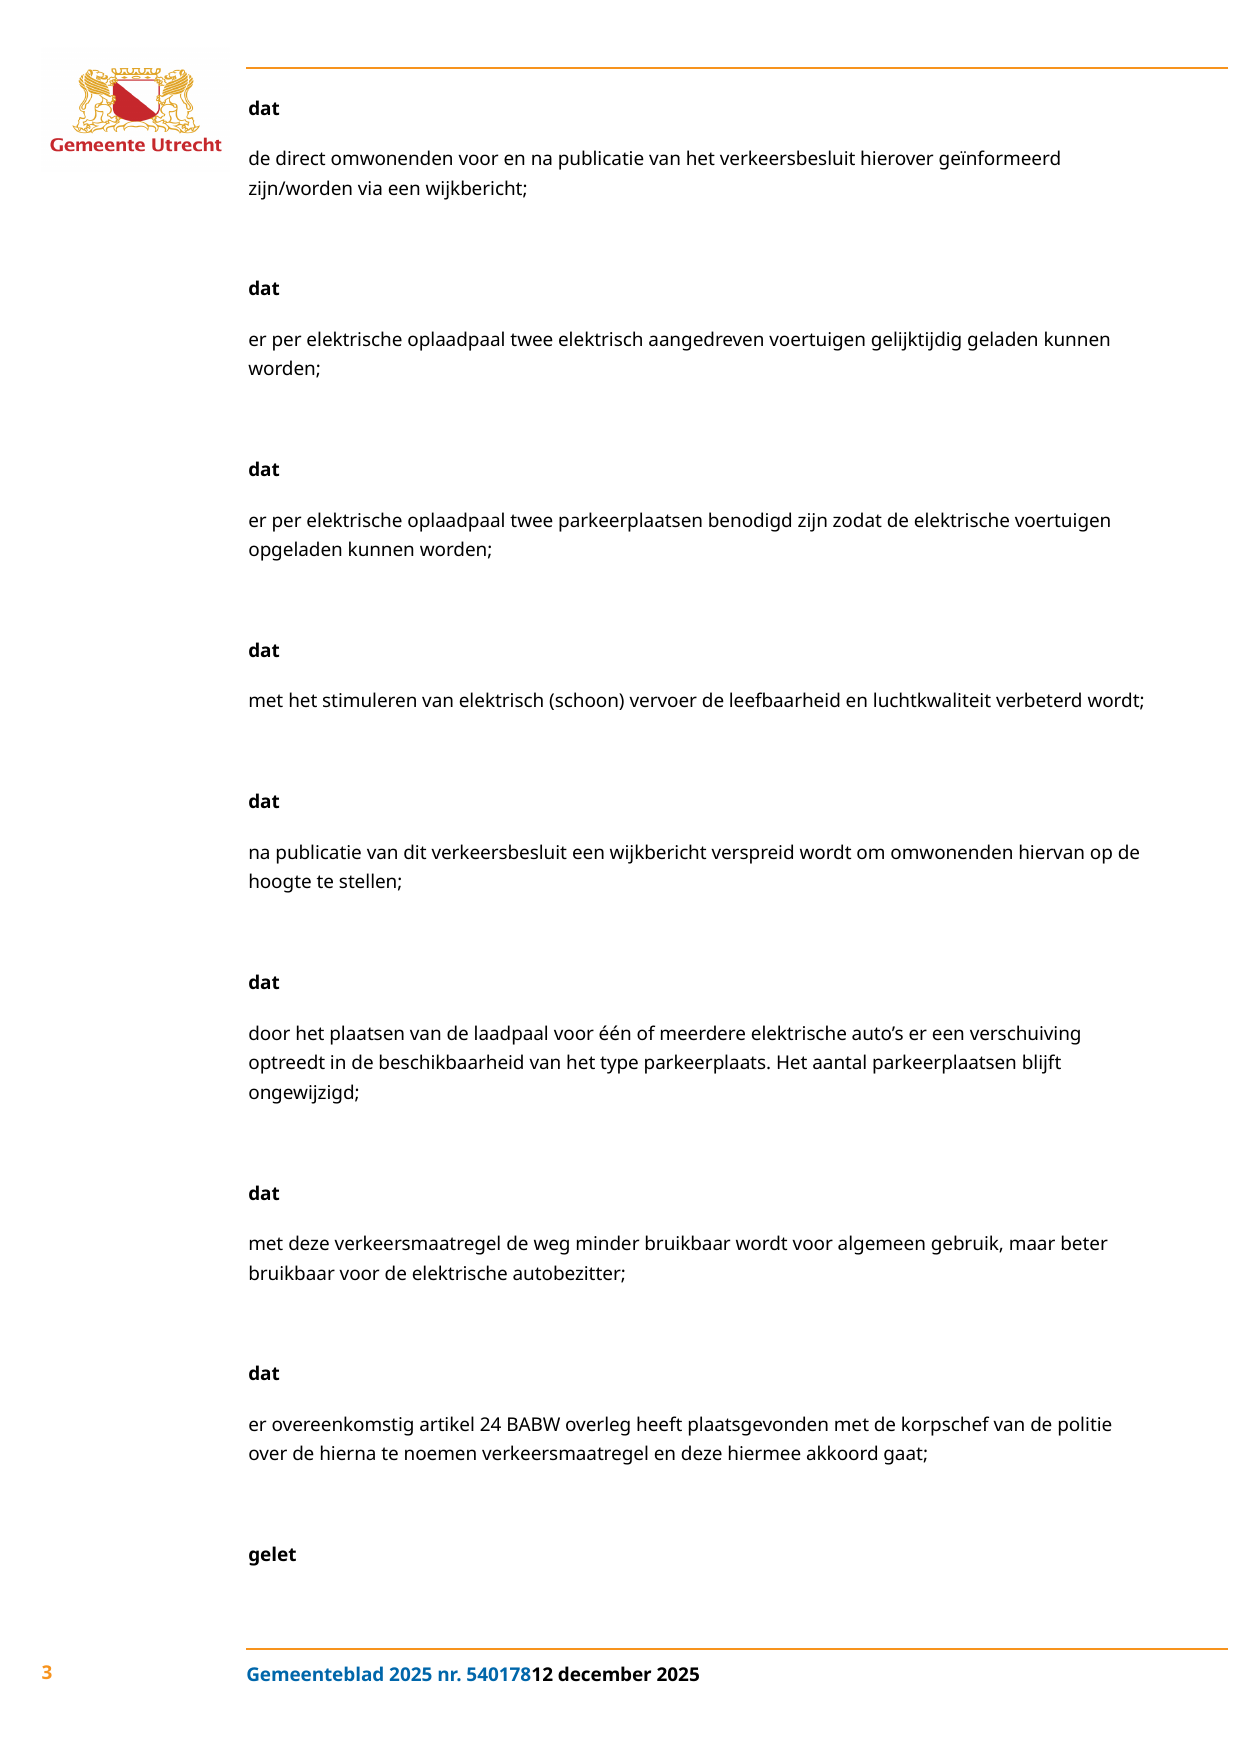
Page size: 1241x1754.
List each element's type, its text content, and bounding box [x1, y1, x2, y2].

text er per elektrische oplaadpaal twee elektrisch aangedreven voertuigen gelijktijdig geladen kunnen worden; [248, 326, 1152, 381]
text dat [248, 969, 1152, 995]
text dat [248, 276, 1152, 301]
text er overeenkomstig artikel 24 BABW overleg heeft plaatsgevonden met de korpschef van de politie over de hierna te noemen verkeersmaatregel en deze hiermee akkoord gaat; [248, 1411, 1152, 1466]
text dat [248, 456, 1152, 482]
text de direct omwonenden voor en na publicatie van het verkeersbesluit hierover geïnformeerd zijn/worden via een wijkbericht; [248, 145, 1152, 201]
text dat [248, 1180, 1152, 1206]
text dat [248, 1361, 1152, 1386]
text door het plaatsen van de laadpaal voor één of meerdere elektrische auto’s er een verschuiving optreedt in de beschikbaarheid van het type parkeerplaats. Het aantal parkeerplaatsen blijft ongewijzigd; [248, 1020, 1152, 1105]
text er per elektrische oplaadpaal twee parkeerplaatsen benodigd zijn zodat de elektrische voertuigen opgeladen kunnen worden; [248, 507, 1152, 562]
text gelet [248, 1541, 1152, 1567]
text dat [248, 637, 1152, 663]
text dat [248, 95, 1152, 121]
text dat [248, 788, 1152, 814]
text met het stimuleren van elektrisch (schoon) vervoer de leefbaarheid en luchtkwaliteit verbeterd wordt; [248, 688, 1152, 713]
picture [41, 47, 231, 172]
text na publicatie van dit verkeersbesluit een wijkbericht verspreid wordt om omwonenden hiervan op de hoogte te stellen; [248, 839, 1152, 894]
text met deze verkeersmaatregel de weg minder bruikbaar wordt voor algemeen gebruik, maar beter bruikbaar voor de elektrische autobezitter; [248, 1230, 1152, 1286]
